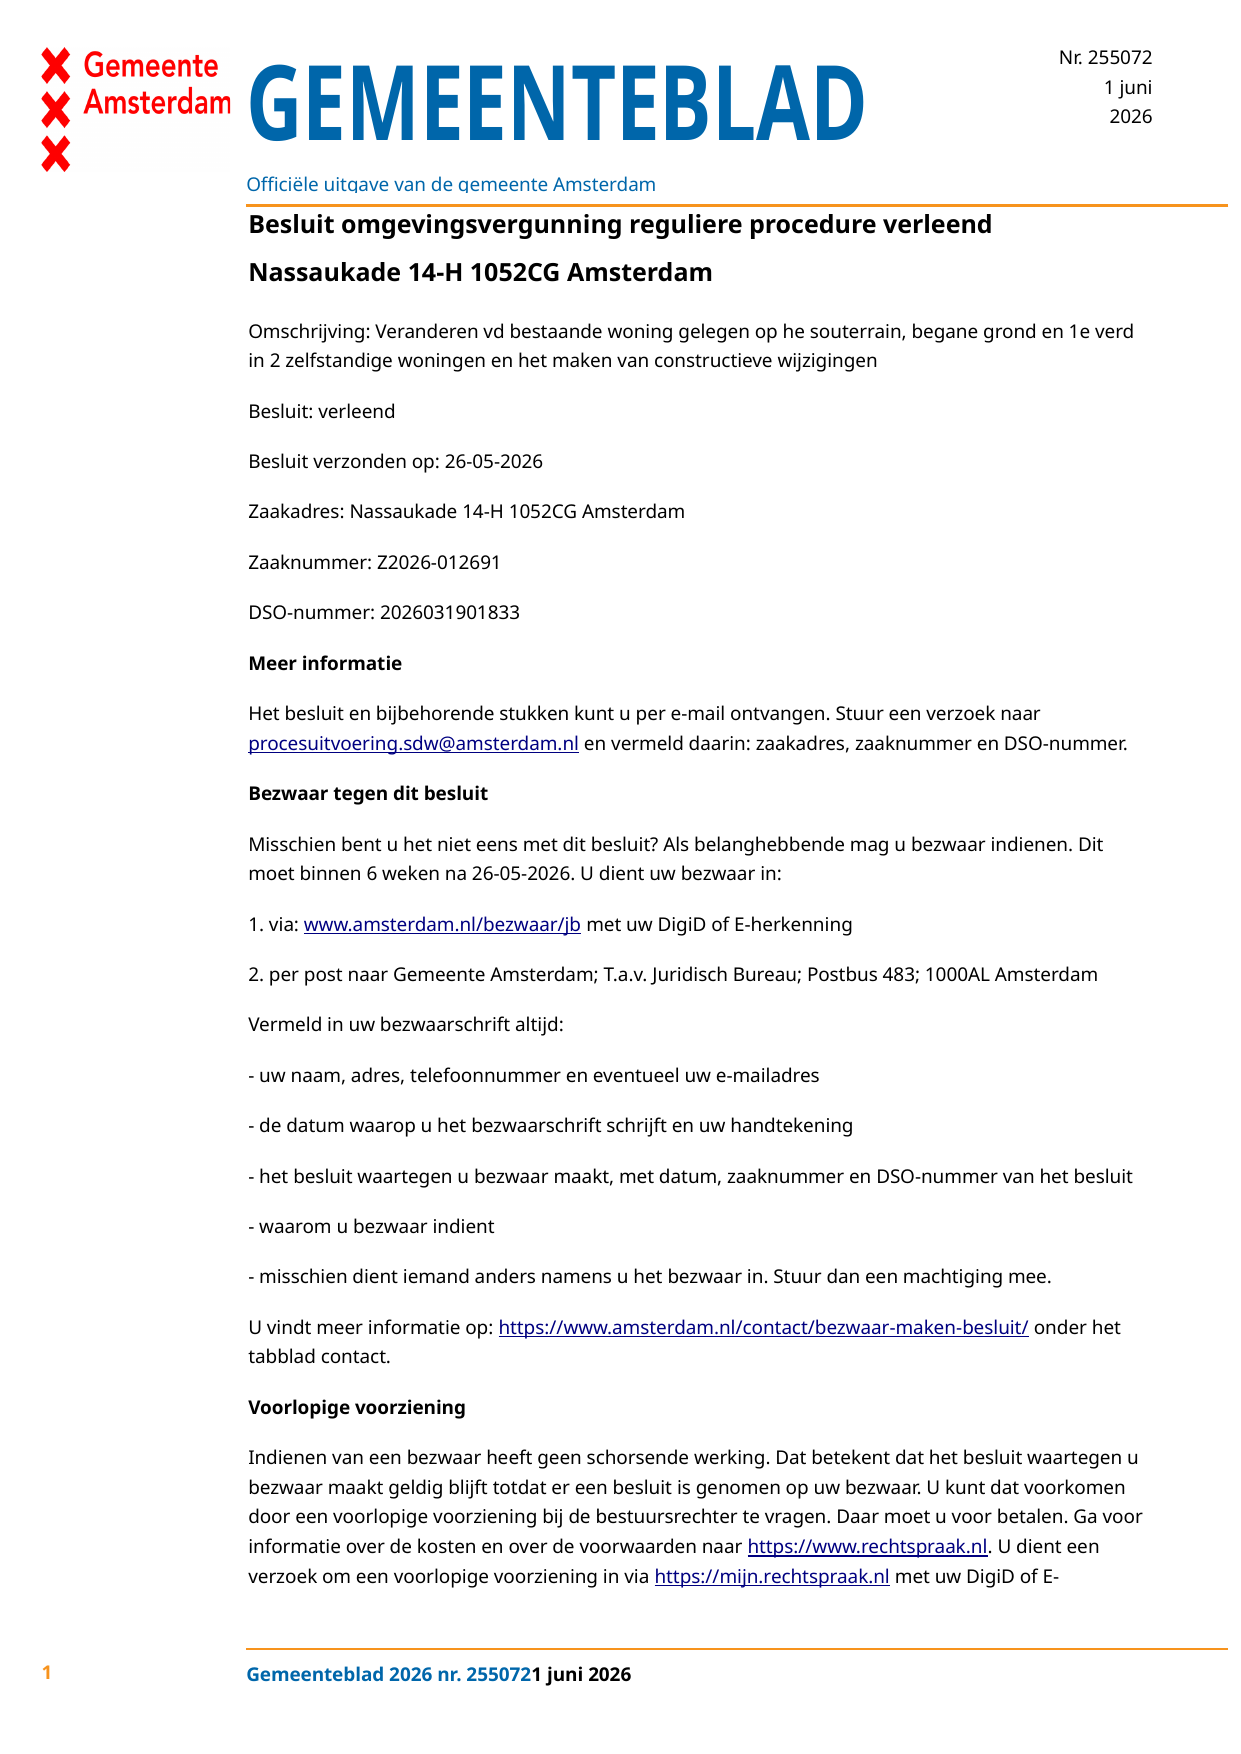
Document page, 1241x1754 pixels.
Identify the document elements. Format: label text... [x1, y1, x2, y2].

text Bezwaar tegen dit besluit [248, 780, 1152, 806]
text Meer informatie [248, 650, 1152, 676]
text Vermeld in uw bezwaarschrift altijd: [248, 1012, 1152, 1037]
text - het besluit waartegen u bezwaar maakt, met datum, zaaknummer en DSO-nummer van het besluit [248, 1163, 1152, 1189]
text Indienen van een bezwaar heeft geen schorsende werking. Dat betekent dat het besluit waartegen u bezwaar maakt geldig blijft totdat er een besluit is genomen op uw bezwaar. U kunt dat voorkomen door een voorlopige voorziening bij de bestuursrechter te vragen. Daar moet u voor betalen. Ga voor informatie over de kosten en over de voorwaarden naar https://www.rechtspraak.nl. U dient een verzoek om een voorlopige voorziening in via https://mijn.rechtspraak.nl met uw DigiD of E- [248, 1444, 1152, 1589]
text - misschien dient iemand anders namens u het bezwaar in. Stuur dan een machtiging mee. [248, 1264, 1152, 1289]
text - waarom u bezwaar indient [248, 1213, 1152, 1239]
text 1. via: www.amsterdam.nl/bezwaar/jb met uw DigiD of E-herkenning [248, 911, 1152, 937]
text - de datum waarop u het bezwaarschrift schrijft en uw handtekening [248, 1112, 1152, 1138]
text Besluit verzonden op: 26-05-2026 [248, 448, 1152, 474]
text - uw naam, adres, telefoonnummer en eventueel uw e-mailadres [248, 1062, 1152, 1088]
text Misschien bent u het niet eens met dit besluit? Als belanghebbende mag u bezwaar indienen. Dit moet binnen 6 weken na 26-05-2026. U dient uw bezwaar in: [248, 831, 1152, 886]
text Zaaknummer: Z2026-012691 [248, 549, 1152, 575]
text 2. per post naar Gemeente Amsterdam; T.a.v. Juridisch Bureau; Postbus 483; 1000AL Amsterdam [248, 961, 1152, 987]
text Besluit omgevingsvergunning reguliere procedure verleend Nassaukade 14-H 1052CG Amsterdam [248, 207, 1152, 288]
text Omschrijving: Veranderen vd bestaande woning gelegen op he souterrain, begane grond en 1e verd in 2 zelfstandige woningen en het maken van constructieve wijzigingen [248, 318, 1152, 373]
text DSO-nummer: 2026031901833 [248, 599, 1152, 625]
text Zaakadres: Nassaukade 14-H 1052CG Amsterdam [248, 499, 1152, 524]
picture [41, 47, 231, 172]
text U vindt meer informatie op: https://www.amsterdam.nl/contact/bezwaar-maken-besluit/ onder het tabblad contact. [248, 1314, 1152, 1369]
text Het besluit en bijbehorende stukken kunt u per e-mail ontvangen. Stuur een verzoek naar procesuitvoering.sdw@amsterdam.nl en vermeld daarin: zaakadres, zaaknummer en DSO-nummer. [248, 700, 1152, 756]
text Besluit: verleend [248, 398, 1152, 424]
text Voorlopige voorziening [248, 1394, 1152, 1420]
